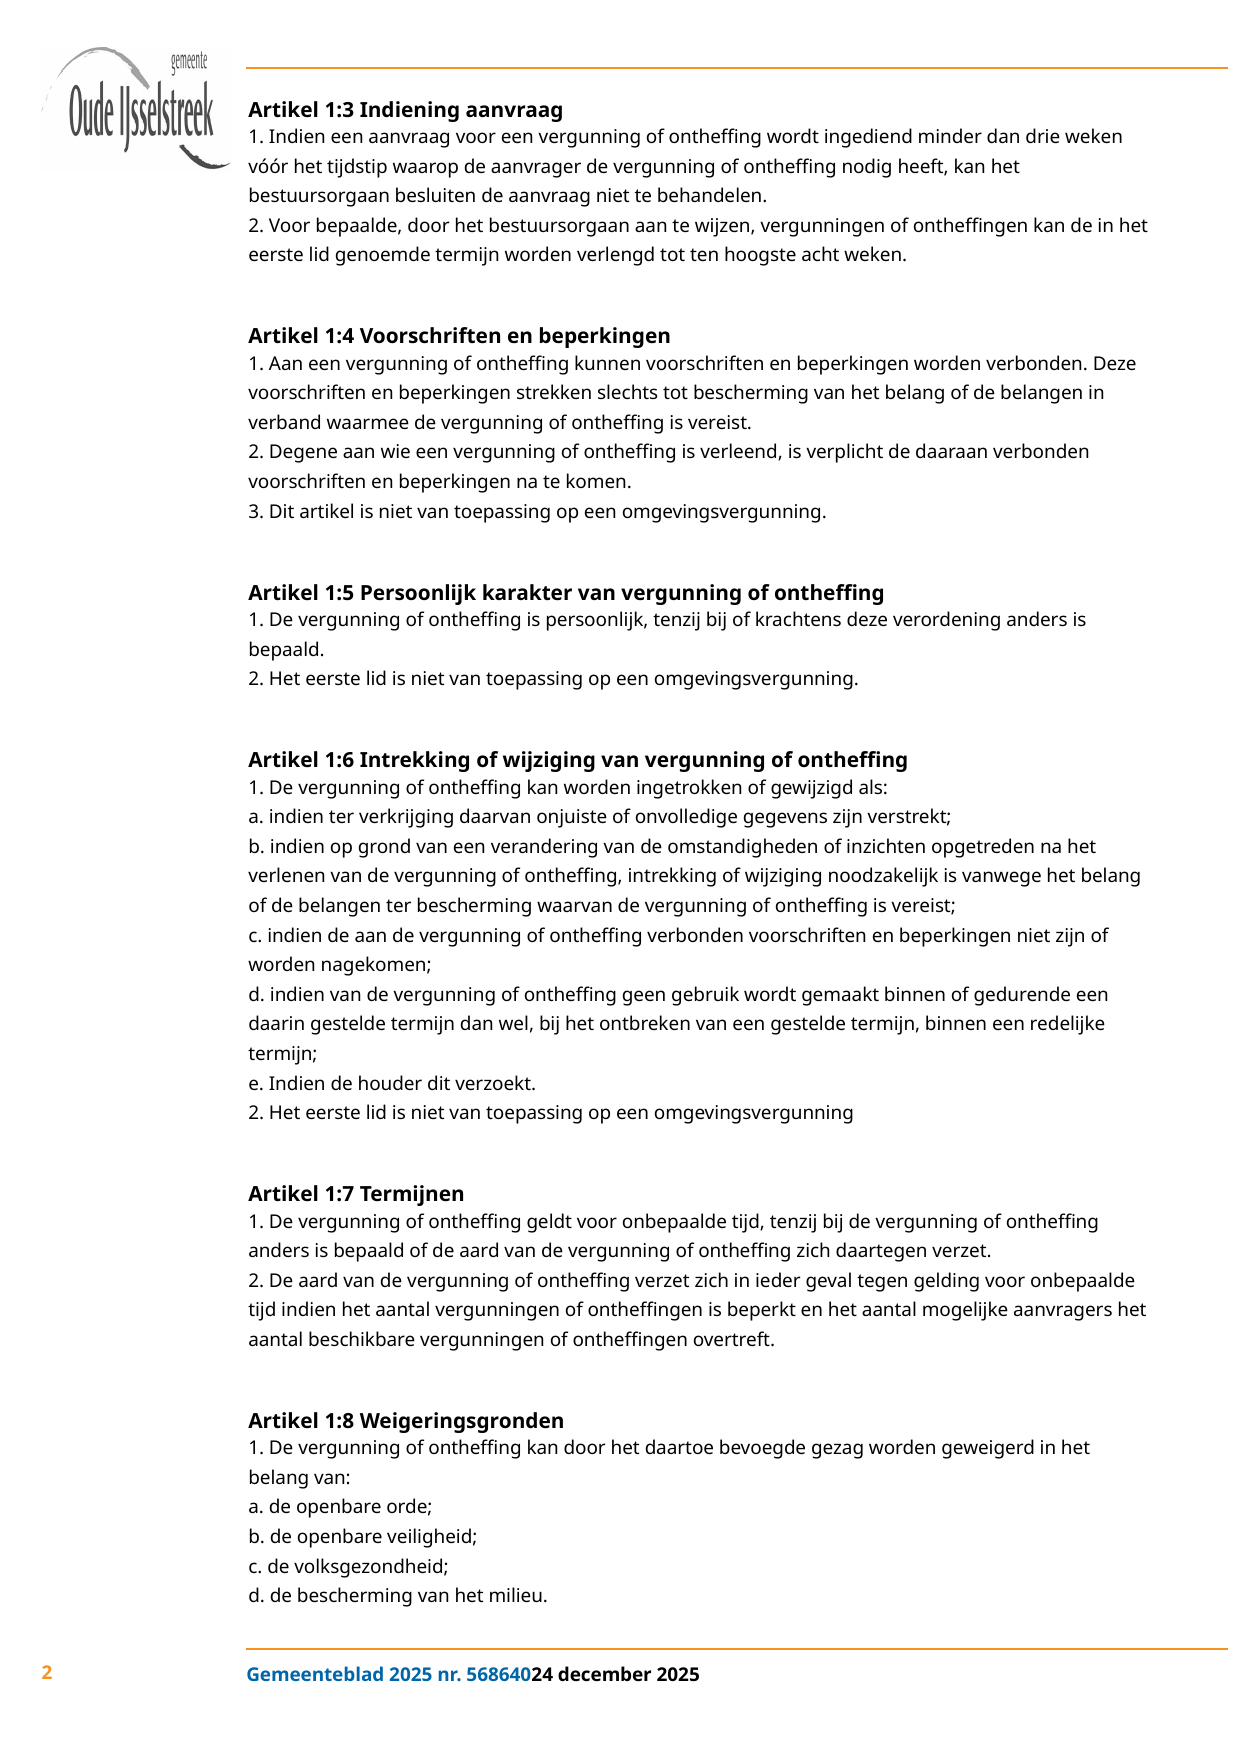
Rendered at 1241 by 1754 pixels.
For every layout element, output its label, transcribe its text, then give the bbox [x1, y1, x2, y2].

text Artikel 1:7 Termijnen [248, 1179, 1152, 1208]
text 2. Het eerste lid is niet van toepassing op een omgevingsvergunning. [248, 666, 1152, 691]
text Artikel 1:8 Weigeringsgronden [248, 1406, 1152, 1434]
picture [41, 47, 231, 172]
text Artikel 1:6 Intrekking of wijziging van vergunning of ontheffing [248, 746, 1152, 774]
text e. Indien de houder dit verzoekt. [248, 1070, 1152, 1096]
text 1. De vergunning of ontheffing geldt voor onbepaalde tijd, tenzij bij de vergunning of ontheffing anders is bepaald of de aard van de vergunning of ontheffing zich daartegen verzet. [248, 1208, 1152, 1263]
text 2. Degene aan wie een vergunning of ontheffing is verleend, is verplicht de daaraan verbonden voorschriften en beperkingen na te komen. [248, 439, 1152, 494]
text b. de openbare veiligheid; [248, 1523, 1152, 1549]
text 1. De vergunning of ontheffing is persoonlijk, tenzij bij of krachtens deze verordening anders is bepaald. [248, 606, 1152, 662]
text 2. De aard van de vergunning of ontheffing verzet zich in ieder geval tegen gelding voor onbepaalde tijd indien het aantal vergunningen of ontheffingen is beperkt en het aantal mogelijke aanvragers het aantal beschikbare vergunningen of ontheffingen overtreft. [248, 1267, 1152, 1352]
text c. indien de aan de vergunning of ontheffing verbonden voorschriften en beperkingen niet zijn of worden nagekomen; [248, 922, 1152, 977]
text 1. De vergunning of ontheffing kan door het daartoe bevoegde gezag worden geweigerd in het belang van: [248, 1434, 1152, 1490]
text a. de openbare orde; [248, 1494, 1152, 1519]
text a. indien ter verkrijging daarvan onjuiste of onvolledige gegevens zijn verstrekt; [248, 803, 1152, 829]
text 1. De vergunning of ontheffing kan worden ingetrokken of gewijzigd als: [248, 774, 1152, 800]
text Artikel 1:3 Indiening aanvraag [248, 95, 1152, 123]
text Artikel 1:5 Persoonlijk karakter van vergunning of ontheffing [248, 578, 1152, 606]
text 1. Indien een aanvraag voor een vergunning of ontheffing wordt ingediend minder dan drie weken vóór het tijdstip waarop de aanvrager de vergunning of ontheffing nodig heeft, kan het bestuursorgaan besluiten de aanvraag niet te behandelen. [248, 123, 1152, 208]
text b. indien op grond van een verandering van de omstandigheden of inzichten opgetreden na het verlenen van de vergunning of ontheffing, intrekking of wijziging noodzakelijk is vanwege het belang of de belangen ter bescherming waarvan de vergunning of ontheffing is vereist; [248, 833, 1152, 918]
text d. de bescherming van het milieu. [248, 1582, 1152, 1608]
text 2. Voor bepaalde, door het bestuursorgaan aan te wijzen, vergunningen of ontheffingen kan de in het eerste lid genoemde termijn worden verlengd tot ten hoogste acht weken. [248, 212, 1152, 267]
text d. indien van de vergunning of ontheffing geen gebruik wordt gemaakt binnen of gedurende een daarin gestelde termijn dan wel, bij het ontbreken van een gestelde termijn, binnen een redelijke termijn; [248, 981, 1152, 1066]
text 1. Aan een vergunning of ontheffing kunnen voorschriften en beperkingen worden verbonden. Deze voorschriften en beperkingen strekken slechts tot bescherming van het belang of de belangen in verband waarmee de vergunning of ontheffing is vereist. [248, 350, 1152, 435]
text c. de volksgezondheid; [248, 1553, 1152, 1579]
text 3. Dit artikel is niet van toepassing op een omgevingsvergunning. [248, 498, 1152, 524]
text Artikel 1:4 Voorschriften en beperkingen [248, 322, 1152, 350]
text 2. Het eerste lid is niet van toepassing op een omgevingsvergunning [248, 1099, 1152, 1125]
